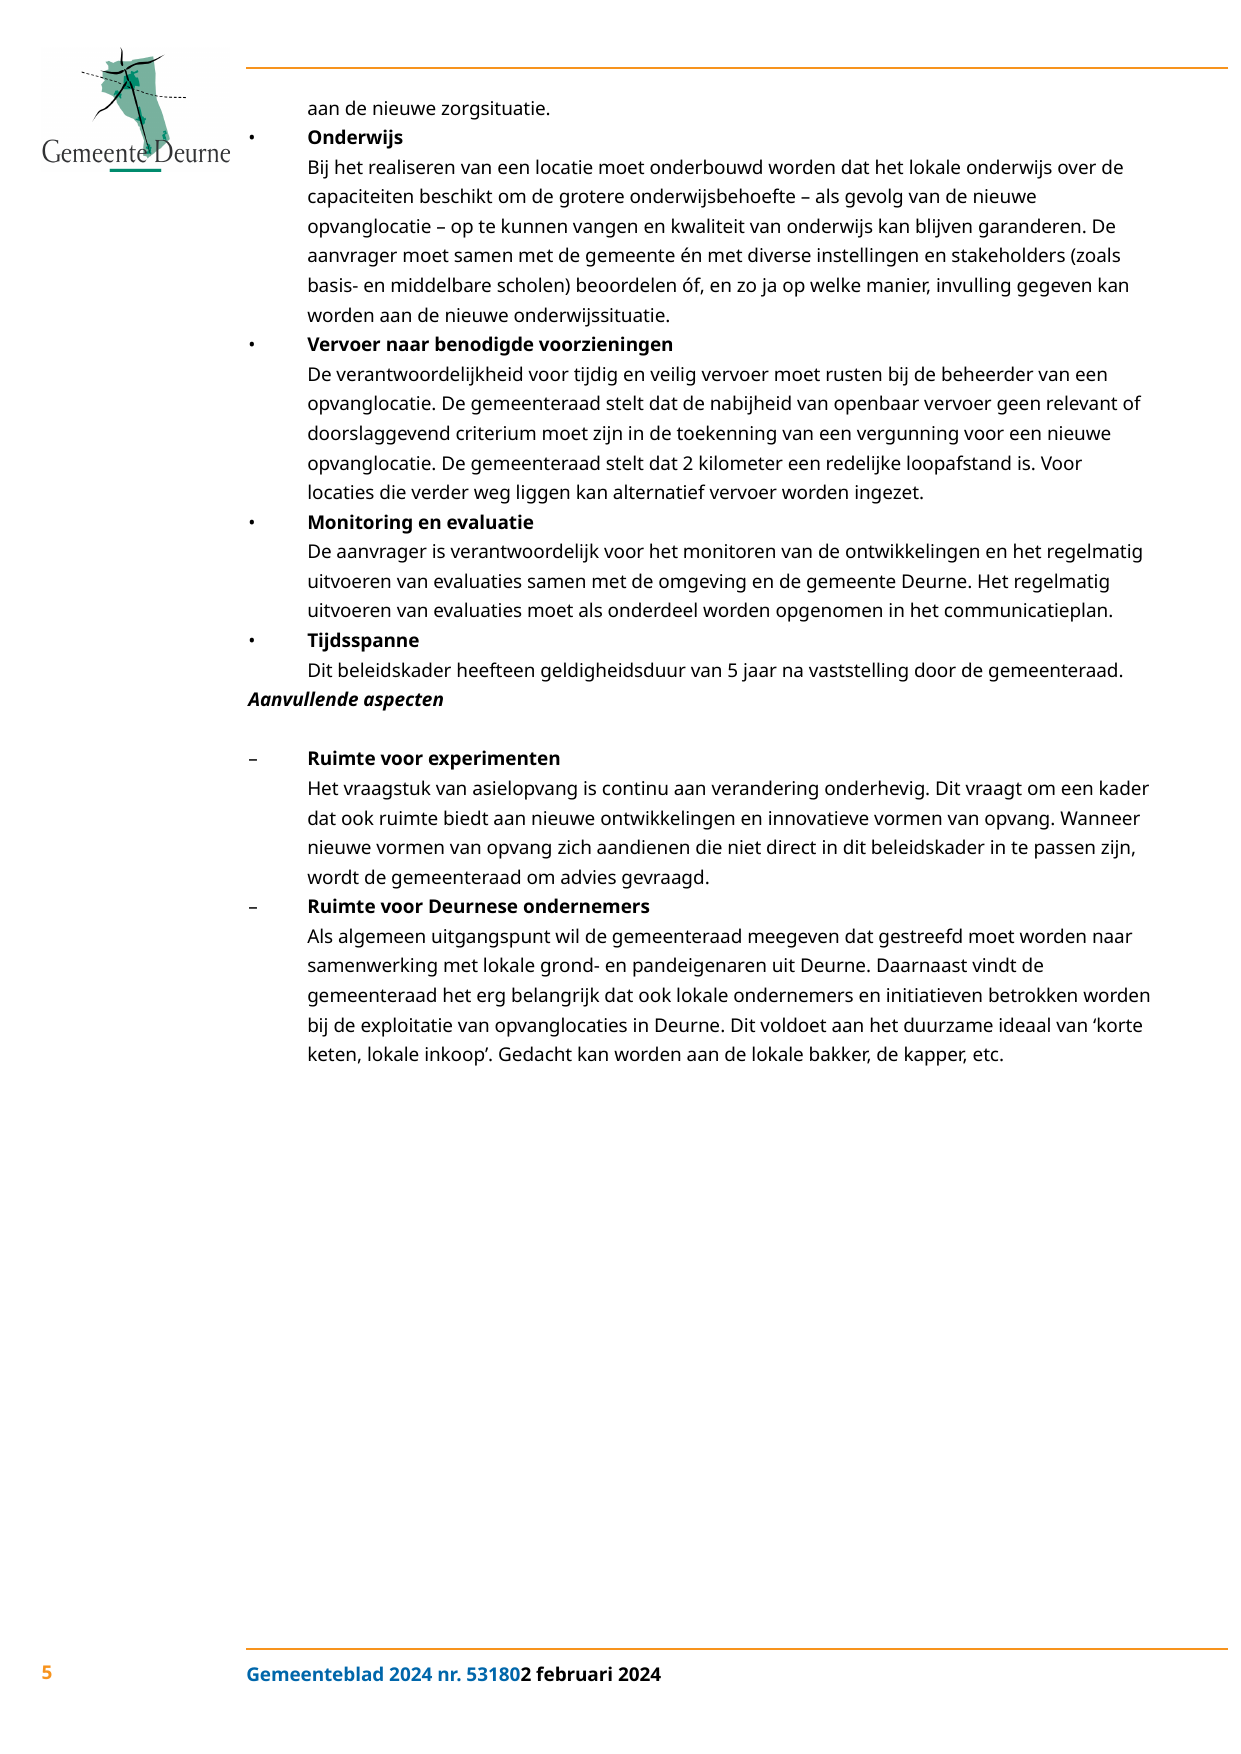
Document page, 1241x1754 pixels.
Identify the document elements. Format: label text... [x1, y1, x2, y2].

list Het vraagstuk van asielopvang is continu aan verandering onderhevig. Dit vraagt om een kader dat ook ruimte biedt aan nieuwe ontwikkelingen en innovatieve vormen van opvang. Wanneer nieuwe vormen van opvang zich aandienen die niet direct in dit beleidskader in te passen zijn, wordt de gemeenteraad om advies gevraagd. [248, 775, 1152, 890]
text Aanvullende aspecten [248, 686, 1152, 712]
list Dit beleidskader heefteen geldigheidsduur van 5 jaar na vaststelling door de gemeenteraad. [248, 657, 1152, 683]
list aan de nieuwe zorgsituatie. [248, 95, 1152, 121]
list Als algemeen uitgangspunt wil de gemeenteraad meegeven dat gestreefd moet worden naar samenwerking met lokale grond- en pandeigenaren uit Deurne. Daarnaast vindt de gemeenteraad het erg belangrijk dat ook lokale ondernemers en initiatieven betrokken worden bij de exploitatie van opvanglocaties in Deurne. Dit voldoet aan het duurzame ideaal van ‘korte keten, lokale inkoop’. Gedacht kan worden aan de lokale bakker, de kapper, etc. [248, 923, 1152, 1067]
list De aanvrager is verantwoordelijk voor het monitoren van de ontwikkelingen en het regelmatig uitvoeren van evaluaties samen met de omgeving en de gemeente Deurne. Het regelmatig uitvoeren van evaluaties moet als onderdeel worden opgenomen in het communicatieplan. [248, 538, 1152, 623]
list Monitoring en evaluatie [248, 509, 1152, 535]
list Bij het realiseren van een locatie moet onderbouwd worden dat het lokale onderwijs over de capaciteiten beschikt om de grotere onderwijsbehoefte – als gevolg van de nieuwe opvanglocatie – op te kunnen vangen en kwaliteit van onderwijs kan blijven garanderen. De aanvrager moet samen met de gemeente én met diverse instellingen en stakeholders (zoals basis- en middelbare scholen) beoordelen óf, en zo ja op welke manier, invulling gegeven kan worden aan de nieuwe onderwijssituatie. [248, 154, 1152, 328]
list Onderwijs [248, 124, 1152, 150]
picture [41, 47, 231, 172]
list Ruimte voor Deurnese ondernemers [248, 893, 1152, 919]
list Tijdsspanne [248, 627, 1152, 653]
list Ruimte voor experimenten [248, 746, 1152, 771]
list Vervoer naar benodigde voorzieningen [248, 331, 1152, 357]
list De verantwoordelijkheid voor tijdig en veilig vervoer moet rusten bij de beheerder van een opvanglocatie. De gemeenteraad stelt dat de nabijheid van openbaar vervoer geen relevant of doorslaggevend criterium moet zijn in de toekenning van een vergunning voor een nieuwe opvanglocatie. De gemeenteraad stelt dat 2 kilometer een redelijke loopafstand is. Voor locaties die verder weg liggen kan alternatief vervoer worden ingezet. [248, 361, 1152, 505]
